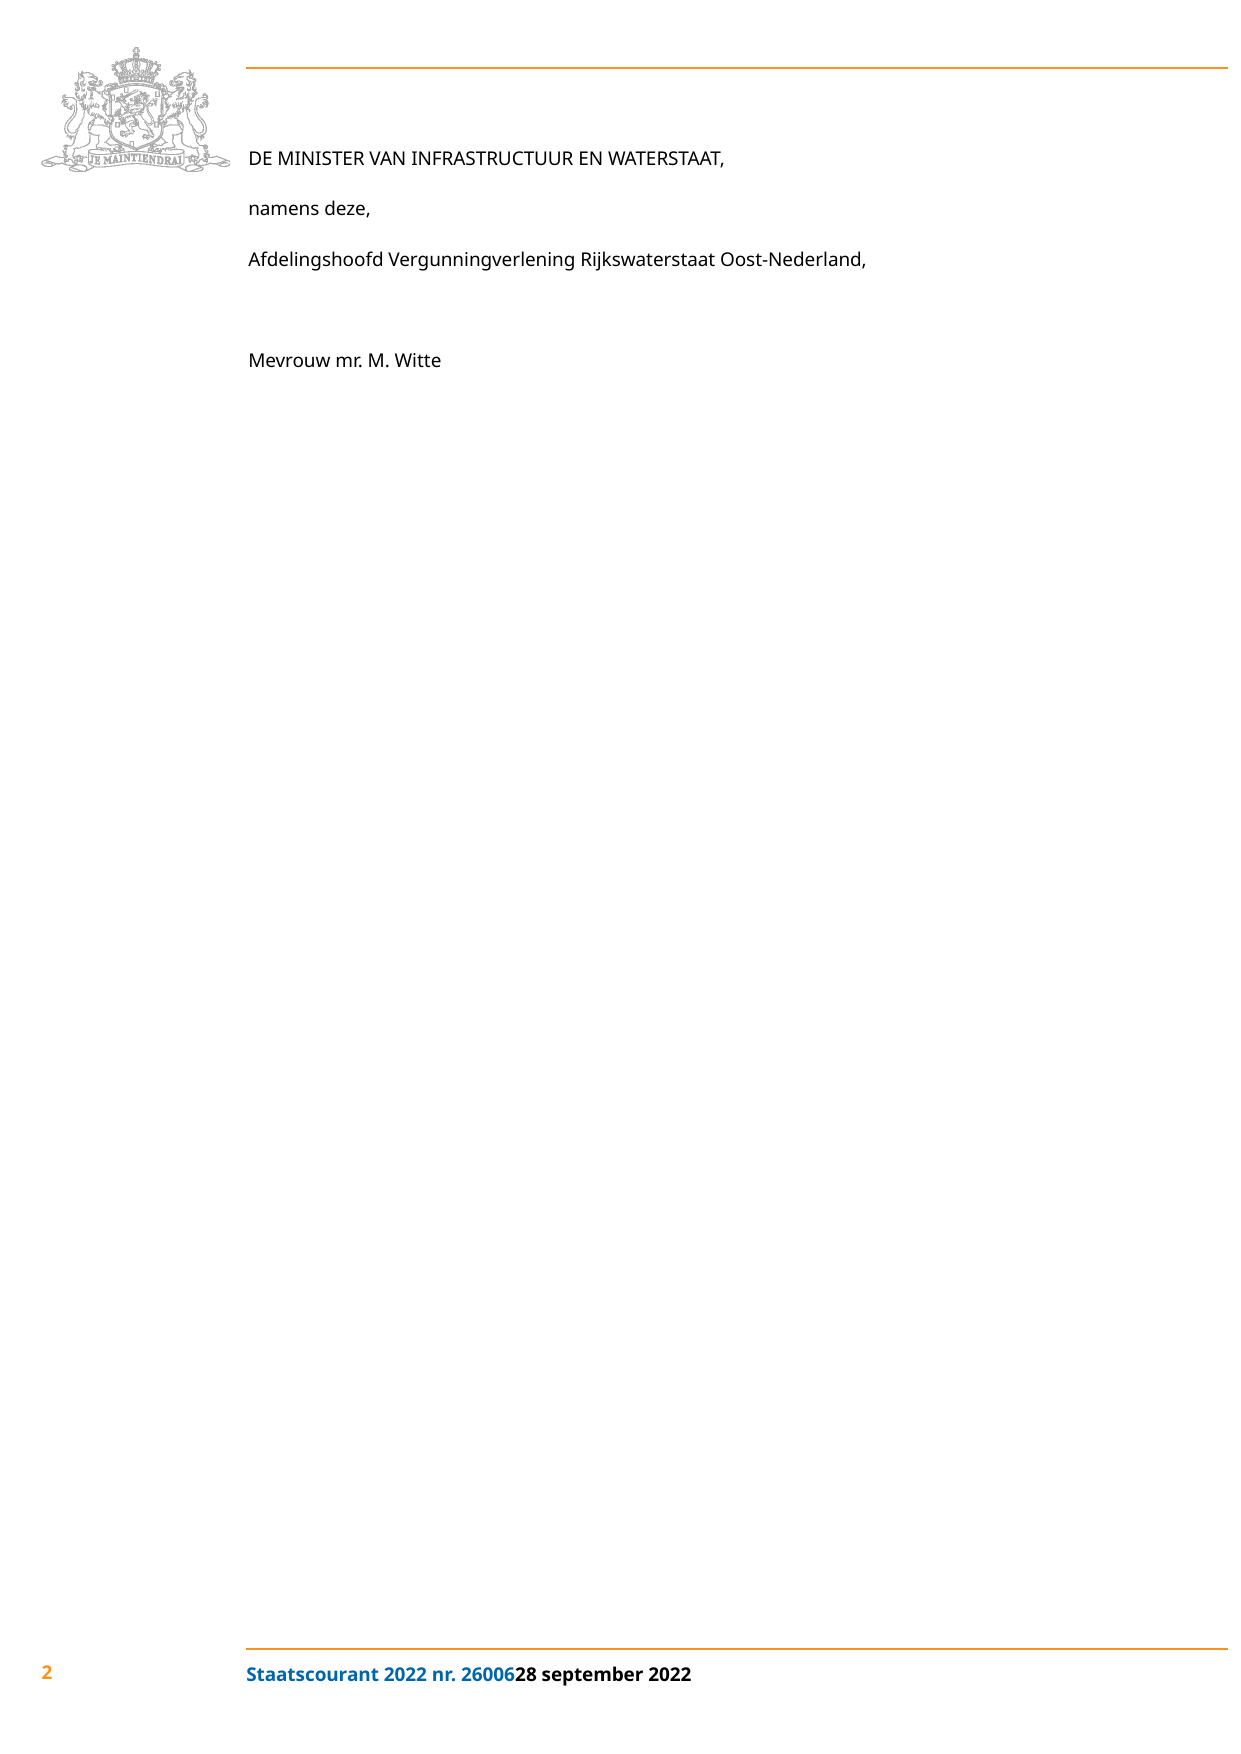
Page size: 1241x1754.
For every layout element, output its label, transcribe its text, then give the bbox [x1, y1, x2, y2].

text Mevrouw mr. M. Witte [248, 347, 1152, 373]
text Afdelingshoofd Vergunningverlening Rijkswaterstaat Oost-Nederland, [248, 246, 1152, 272]
text DE MINISTER VAN INFRASTRUCTUUR EN WATERSTAAT, [248, 145, 1152, 171]
picture [41, 47, 231, 172]
text namens deze, [248, 196, 1152, 221]
